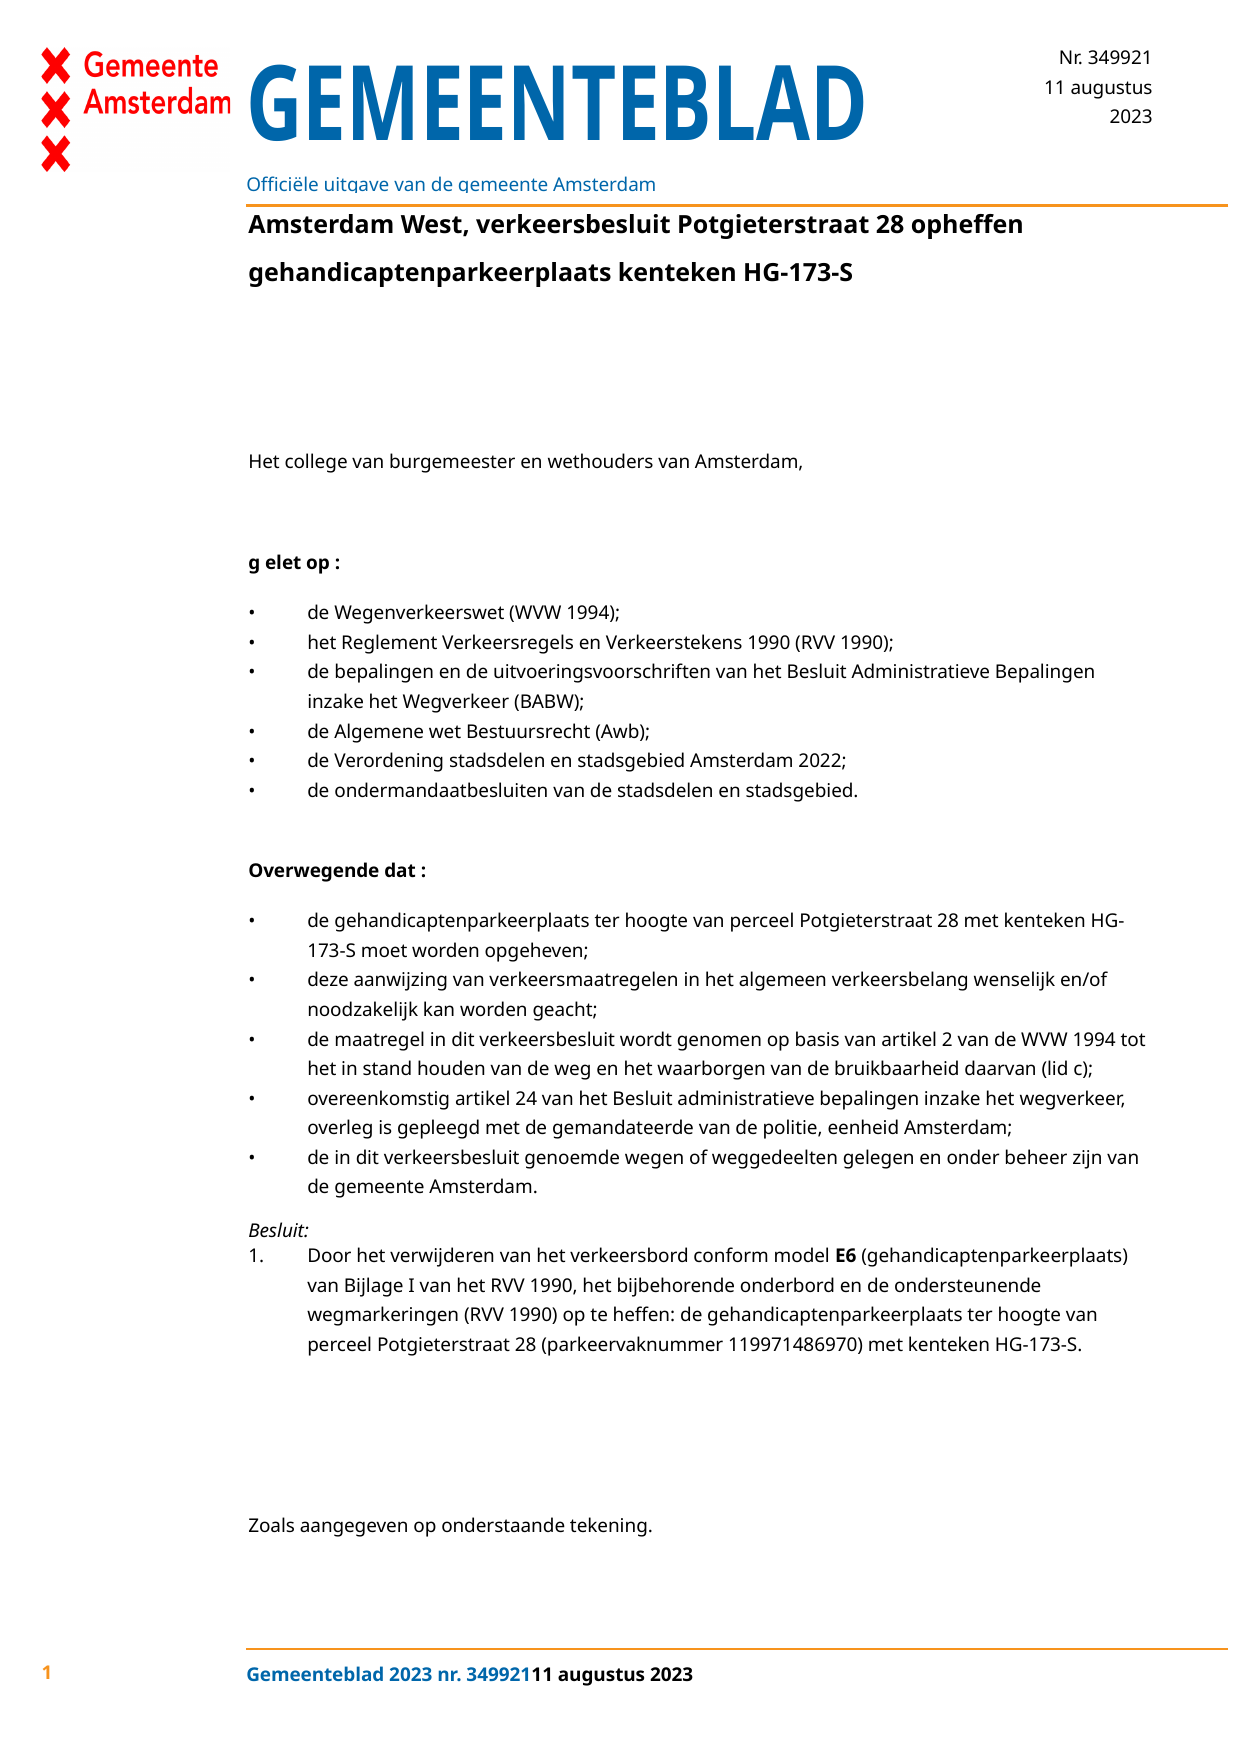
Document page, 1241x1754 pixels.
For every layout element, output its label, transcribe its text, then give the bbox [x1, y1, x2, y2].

list de bepalingen en de uitvoeringsvoorschriften van het Besluit Administratieve Bepalingen inzake het Wegverkeer (BABW); [248, 659, 1152, 714]
text Amsterdam West, verkeersbesluit Potgieterstraat 28 opheffen gehandicaptenparkeerplaats kenteken HG-173-S [248, 207, 1152, 288]
text Zoals aangegeven op onderstaande tekening. [248, 1512, 1152, 1538]
list de Wegenverkeerswet (WVW 1994); [248, 599, 1152, 625]
list de in dit verkeersbesluit genoemde wegen of weggedeelten gelegen en onder beheer zijn van de gemeente Amsterdam. [248, 1144, 1152, 1199]
list de gehandicaptenparkeerplaats ter hoogte van perceel Potgieterstraat 28 met kenteken HG-173-S moet worden opgeheven; [248, 907, 1152, 963]
list Door het verwijderen van het verkeersbord conform model E6 (gehandicaptenparkeerplaats) van Bijlage I van het RVV 1990, het bijbehorende onderbord en de ondersteunende wegmarkeringen (RVV 1990) op te heffen: de gehandicaptenparkeerplaats ter hoogte van perceel Potgieterstraat 28 (parkeervaknummer 119971486970) met kenteken HG-173-S. [248, 1242, 1152, 1357]
list overeenkomstig artikel 24 van het Besluit administratieve bepalingen inzake het wegverkeer, overleg is gepleegd met de gemandateerde van de politie, eenheid Amsterdam; [248, 1085, 1152, 1140]
text Het college van burgemeester en wethouders van Amsterdam, [248, 448, 1152, 474]
list de Algemene wet Bestuursrecht (Awb); [248, 718, 1152, 743]
text Besluit: [248, 1217, 1152, 1242]
text Overwegende dat : [248, 857, 1152, 883]
list het Reglement Verkeersregels en Verkeerstekens 1990 (RVV 1990); [248, 629, 1152, 655]
picture [41, 47, 231, 172]
list de Verordening stadsdelen en stadsgebied Amsterdam 2022; [248, 747, 1152, 773]
list de ondermandaatbesluiten van de stadsdelen en stadsgebied. [248, 777, 1152, 803]
list deze aanwijzing van verkeersmaatregelen in het algemeen verkeersbelang wenselijk en/of noodzakelijk kan worden geacht; [248, 967, 1152, 1022]
text g elet op : [248, 549, 1152, 575]
list de maatregel in dit verkeersbesluit wordt genomen op basis van artikel 2 van de WVW 1994 tot het in stand houden van de weg en het waarborgen van de bruikbaarheid daarvan (lid c); [248, 1026, 1152, 1081]
